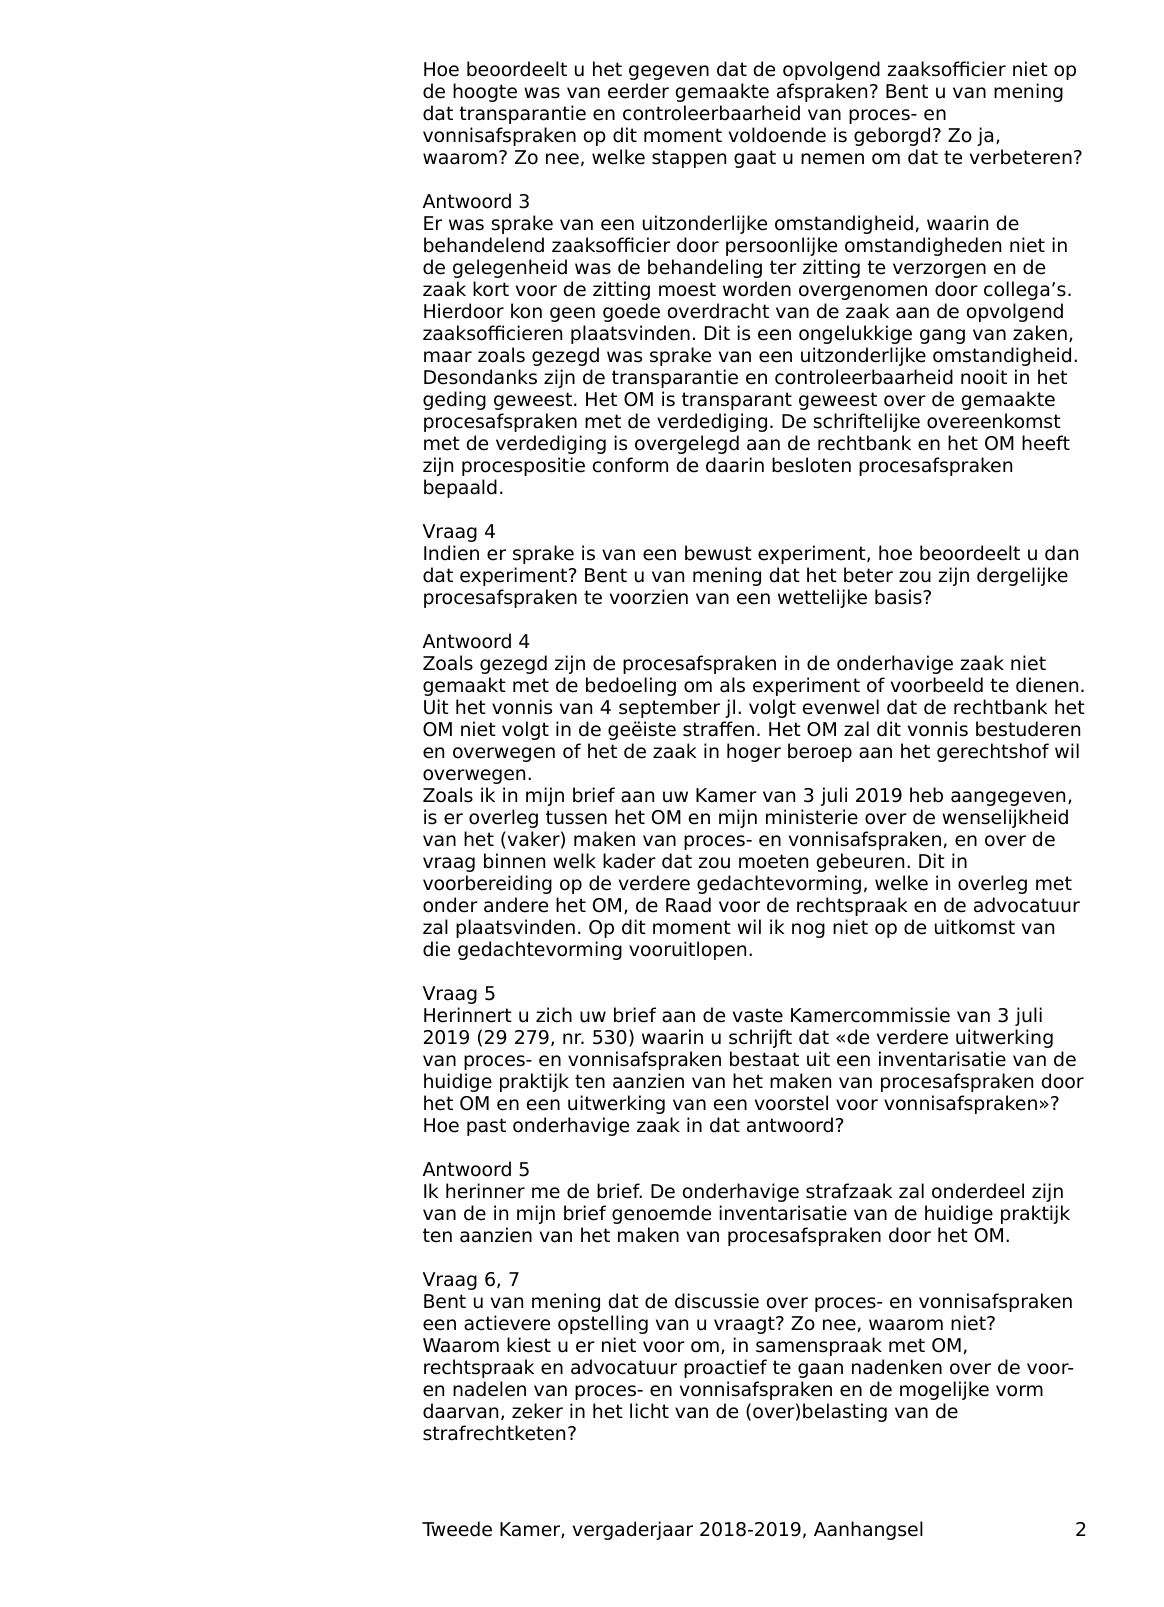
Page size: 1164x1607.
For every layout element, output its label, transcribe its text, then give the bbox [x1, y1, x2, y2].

text Waarom kiest u er niet voor om, in samenspraak met OM, rechtspraak en advocatuur proactief te gaan nadenken over de voor- en nadelen van proces- en vonnisafspraken en de mogelijke vorm daarvan, zeker in het licht van de (over)belasting van de strafrechtketen? [422, 1335, 1087, 1445]
text Vraag 6, 7 [422, 1269, 1087, 1291]
text Ik herinner me de brief. De onderhavige strafzaak zal onderdeel zijn van de in mijn brief genoemde inventarisatie van de huidige praktijk ten aanzien van het maken van procesafspraken door het OM. [422, 1181, 1087, 1247]
text Vraag 4 [422, 521, 1087, 543]
text Vraag 5 [422, 983, 1087, 1005]
text Zoals ik in mijn brief aan uw Kamer van 3 juli 2019 heb aangegeven, is er overleg tussen het OM en mijn ministerie over de wenselijkheid van het (vaker) maken van proces- en vonnisafspraken, en over de vraag binnen welk kader dat zou moeten gebeuren. Dit in voorbereiding op de verdere gedachtevorming, welke in overleg met onder andere het OM, de Raad voor de rechtspraak en de advocatuur zal plaatsvinden. Op dit moment wil ik nog niet op de uitkomst van die gedachtevorming vooruitlopen. [422, 785, 1087, 961]
text Antwoord 3 [422, 191, 1087, 213]
text Zoals gezegd zijn de procesafspraken in de onderhavige zaak niet gemaakt met de bedoeling om als experiment of voorbeeld te dienen. Uit het vonnis van 4 september jl. volgt evenwel dat de rechtbank het OM niet volgt in de geëiste straffen. Het OM zal dit vonnis bestuderen en overwegen of het de zaak in hoger beroep aan het gerechtshof wil overwegen. [422, 653, 1087, 785]
text Antwoord 4 [422, 631, 1087, 653]
text Herinnert u zich uw brief aan de vaste Kamercommissie van 3 juli 2019 (29 279, nr. 530) waarin u schrijft dat «de verdere uitwerking van proces- en vonnisafspraken bestaat uit een inventarisatie van de huidige praktijk ten aanzien van het maken van procesafspraken door het OM en een uitwerking van een voorstel voor vonnisafspraken»? Hoe past onderhavige zaak in dat antwoord? [422, 1005, 1087, 1137]
text Indien er sprake is van een bewust experiment, hoe beoordeelt u dan dat experiment? Bent u van mening dat het beter zou zijn dergelijke procesafspraken te voorzien van een wettelijke basis? [422, 543, 1087, 609]
text Hoe beoordeelt u het gegeven dat de opvolgend zaaksofficier niet op de hoogte was van eerder gemaakte afspraken? Bent u van mening dat transparantie en controleerbaarheid van proces- en vonnisafspraken op dit moment voldoende is geborgd? Zo ja, waarom? Zo nee, welke stappen gaat u nemen om dat te verbeteren? [422, 59, 1087, 169]
text Antwoord 5 [422, 1159, 1087, 1181]
text Er was sprake van een uitzonderlijke omstandigheid, waarin de behandelend zaaksofficier door persoonlijke omstandigheden niet in de gelegenheid was de behandeling ter zitting te verzorgen en de zaak kort voor de zitting moest worden overgenomen door collega’s. Hierdoor kon geen goede overdracht van de zaak aan de opvolgend zaaksofficieren plaatsvinden. Dit is een ongelukkige gang van zaken, maar zoals gezegd was sprake van een uitzonderlijke omstandigheid. Desondanks zijn de transparantie en controleerbaarheid nooit in het geding geweest. Het OM is transparant geweest over de gemaakte procesafspraken met de verdediging. De schriftelijke overeenkomst met de verdediging is overgelegd aan de rechtbank en het OM heeft zijn procespositie conform de daarin besloten procesafspraken bepaald. [422, 213, 1087, 499]
text Bent u van mening dat de discussie over proces- en vonnisafspraken een actievere opstelling van u vraagt? Zo nee, waarom niet? [422, 1291, 1087, 1335]
